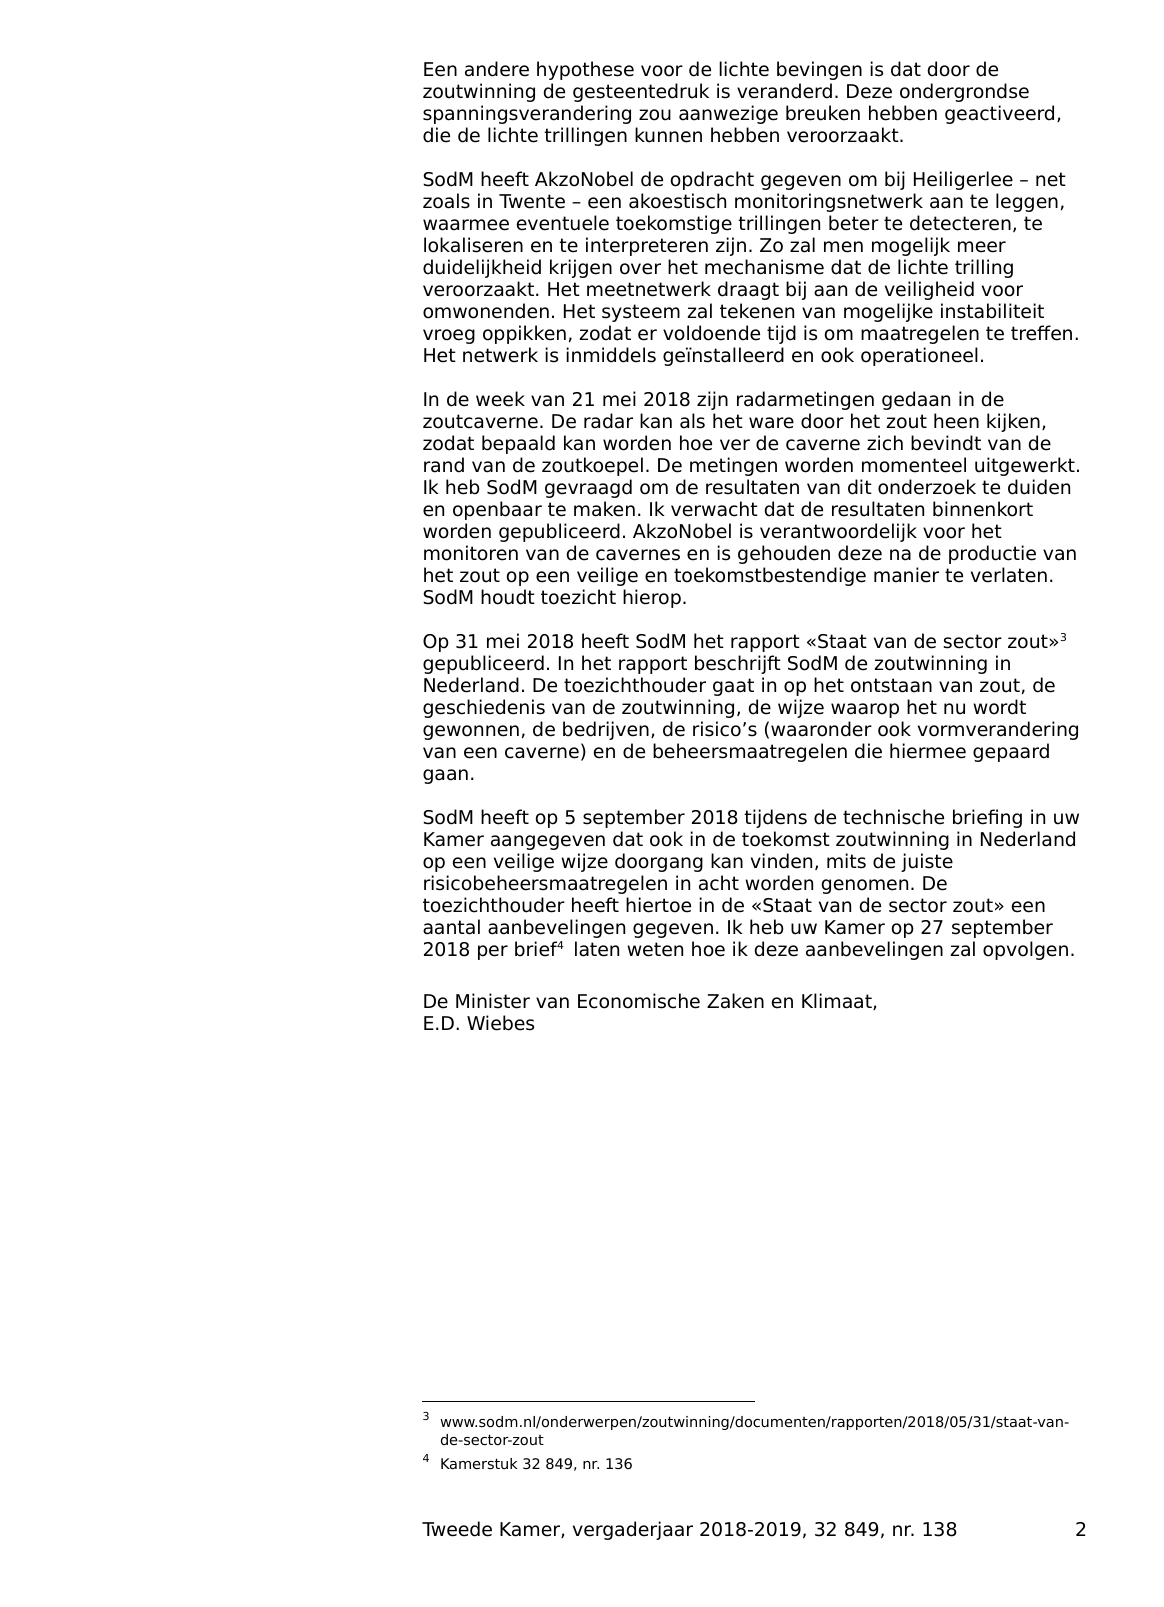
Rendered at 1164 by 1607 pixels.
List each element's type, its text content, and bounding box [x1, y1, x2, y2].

text In de week van 21 mei 2018 zijn radarmetingen gedaan in de zoutcaverne. De radar kan als het ware door het zout heen kijken, zodat bepaald kan worden hoe ver de caverne zich bevindt van de rand van de zoutkoepel. De metingen worden momenteel uitgewerkt. Ik heb SodM gevraagd om de resultaten van dit onderzoek te duiden en openbaar te maken. Ik verwacht dat de resultaten binnenkort worden gepubliceerd. AkzoNobel is verantwoordelijk voor het monitoren van de cavernes en is gehouden deze na de productie van het zout op een veilige en toekomstbestendige manier te verlaten. SodM houdt toezicht hierop. [422, 389, 1087, 609]
text Kamerstuk 32 849, nr. 136 [422, 1452, 1087, 1474]
text SodM heeft op 5 september 2018 tijdens de technische briefing in uw Kamer aangegeven dat ook in de toekomst zoutwinning in Nederland op een veilige wijze doorgang kan vinden, mits de juiste risicobeheersmaatregelen in acht worden genomen. De toezichthouder heeft hiertoe in de «Staat van de sector zout» een aantal aanbevelingen gegeven. Ik heb uw Kamer op 27 september 2018 per brief laten weten hoe ik deze aanbevelingen zal opvolgen. [422, 807, 1087, 961]
text De Minister van Economische Zaken en Klimaat, E.D. Wiebes [422, 991, 1087, 1035]
text www.sodm.nl/onderwerpen/zoutwinning/documenten/rapporten/2018/05/31/staat-van-de-sector-zout [422, 1410, 1087, 1449]
text SodM heeft AkzoNobel de opdracht gegeven om bij Heiligerlee – net zoals in Twente – een akoestisch monitoringsnetwerk aan te leggen, waarmee eventuele toekomstige trillingen beter te detecteren, te lokaliseren en te interpreteren zijn. Zo zal men mogelijk meer duidelijkheid krijgen over het mechanisme dat de lichte trilling veroorzaakt. Het meetnetwerk draagt bij aan de veiligheid voor omwonenden. Het systeem zal tekenen van mogelijke instabiliteit vroeg oppikken, zodat er voldoende tijd is om maatregelen te treffen. Het netwerk is inmiddels geïnstalleerd en ook operationeel. [422, 169, 1087, 367]
text Een andere hypothese voor de lichte bevingen is dat door de zoutwinning de gesteentedruk is veranderd. Deze ondergrondse spanningsverandering zou aanwezige breuken hebben geactiveerd, die de lichte trillingen kunnen hebben veroorzaakt. [422, 59, 1087, 147]
text Op 31 mei 2018 heeft SodM het rapport «Staat van de sector zout» gepubliceerd. In het rapport beschrijft SodM de zoutwinning in Nederland. De toezichthouder gaat in op het ontstaan van zout, de geschiedenis van de zoutwinning, de wijze waarop het nu wordt gewonnen, de bedrijven, de risico’s (waaronder ook vormverandering van een caverne) en de beheersmaatregelen die hiermee gepaard gaan. [422, 631, 1087, 785]
